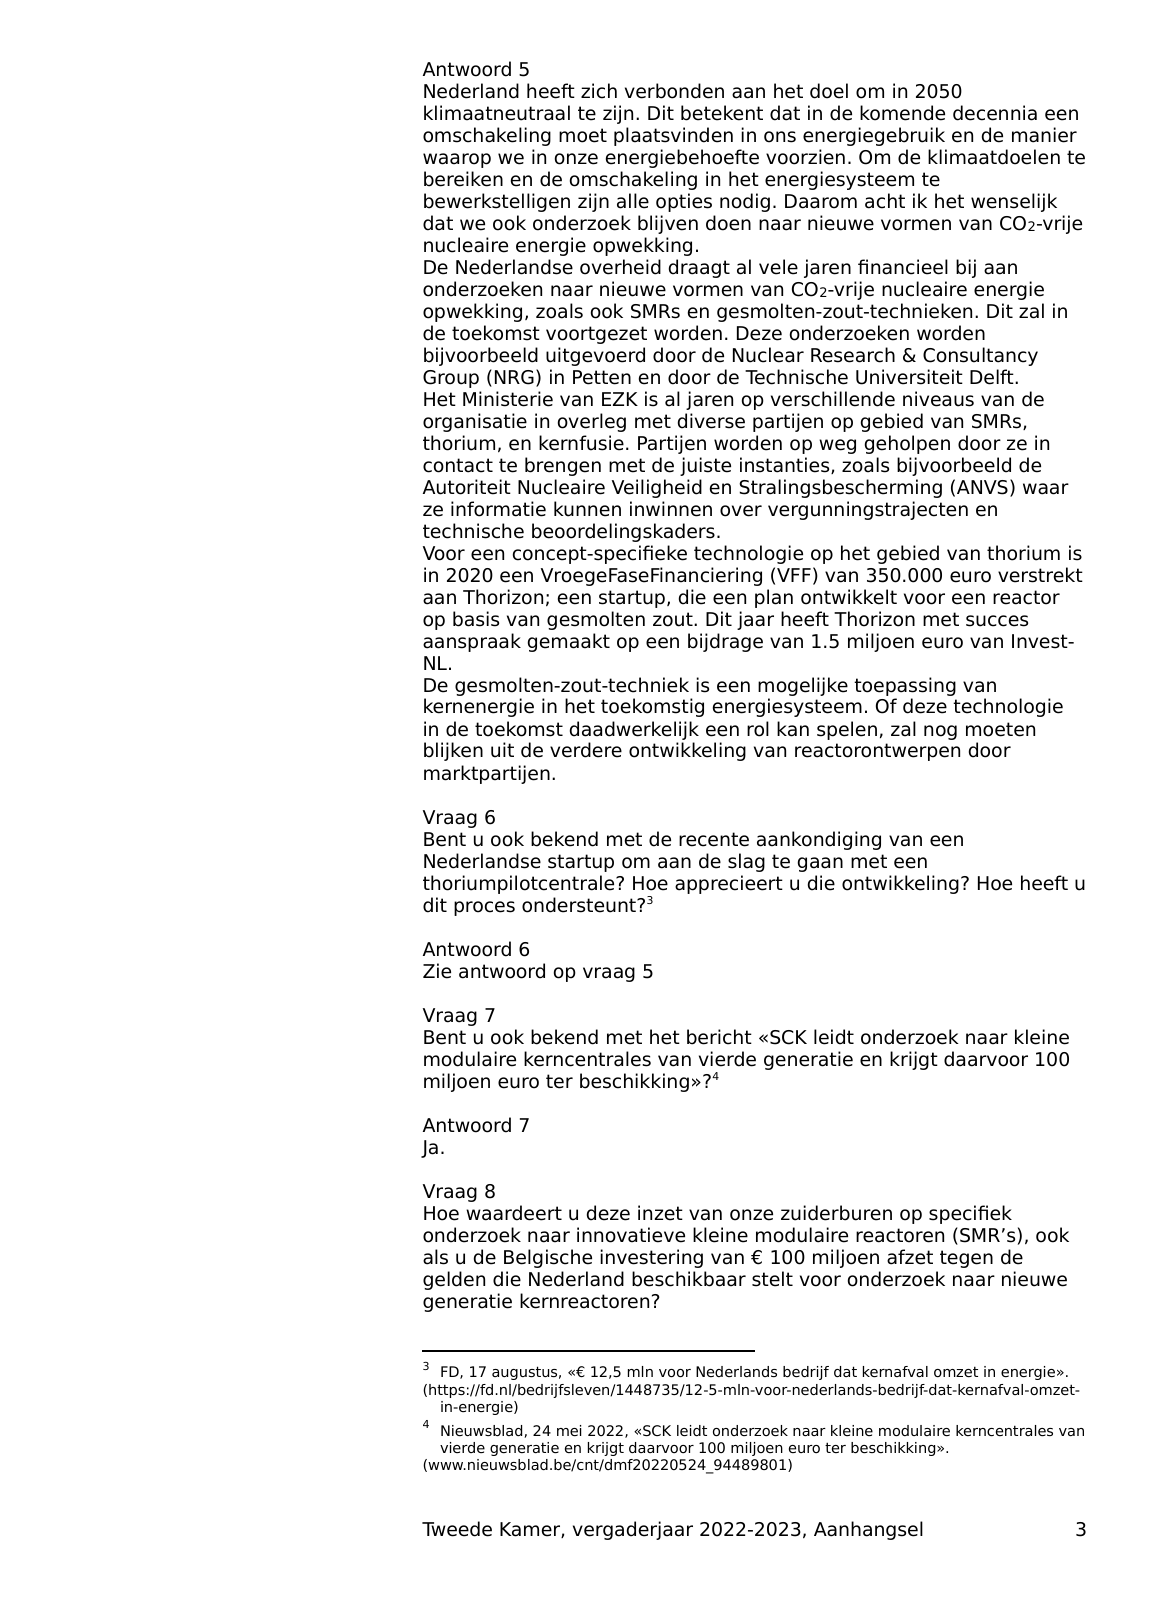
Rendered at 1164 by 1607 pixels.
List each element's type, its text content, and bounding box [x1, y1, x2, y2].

text FD, 17 augustus, «€ 12,5 mln voor Nederlands bedrijf dat kernafval omzet in energie». [422, 1360, 1087, 1382]
text Voor een concept-specifieke technologie op het gebied van thorium is in 2020 een VroegeFaseFinanciering (VFF) van 350.000 euro verstrekt aan Thorizon; een startup, die een plan ontwikkelt voor een reactor op basis van gesmolten zout. Dit jaar heeft Thorizon met succes aanspraak gemaakt op een bijdrage van 1.5 miljoen euro van Invest-NL. [422, 543, 1087, 674]
text Antwoord 7 [422, 1115, 1087, 1137]
text Het Ministerie van EZK is al jaren op verschillende niveaus van de organisatie in overleg met diverse partijen op gebied van SMRs, thorium, en kernfusie. Partijen worden op weg geholpen door ze in contact te brengen met de juiste instanties, zoals bijvoorbeeld de Autoriteit Nucleaire Veiligheid en Stralingsbescherming (ANVS) waar ze informatie kunnen inwinnen over vergunningstrajecten en technische beoordelingskaders. [422, 389, 1087, 543]
text Hoe waardeert u deze inzet van onze zuiderburen op specifiek onderzoek naar innovatieve kleine modulaire reactoren (SMR’s), ook als u de Belgische investering van € 100 miljoen afzet tegen de gelden die Nederland beschikbaar stelt voor onderzoek naar nieuwe generatie kernreactoren? [422, 1203, 1087, 1313]
text (www.nieuwsblad.be/cnt/dmf20220524_94489801) [422, 1457, 1087, 1474]
text De gesmolten-zout-techniek is een mogelijke toepassing van kernenergie in het toekomstig energiesysteem. Of deze technologie in de toekomst daadwerkelijk een rol kan spelen, zal nog moeten blijken uit de verdere ontwikkeling van reactorontwerpen door marktpartijen. [422, 674, 1087, 784]
text Bent u ook bekend met de recente aankondiging van een Nederlandse startup om aan de slag te gaan met een thoriumpilotcentrale? Hoe apprecieert u die ontwikkeling? Hoe heeft u dit proces ondersteunt? [422, 828, 1087, 916]
text (https://fd.nl/bedrijfsleven/1448735/12-5-mln-voor-nederlands-bedrijf-dat-kernafval-omzet-in-energie) [422, 1382, 1087, 1416]
text Zie antwoord op vraag 5 [422, 961, 1087, 983]
text Vraag 6 [422, 807, 1087, 828]
text Nederland heeft zich verbonden aan het doel om in 2050 klimaatneutraal te zijn. Dit betekent dat in de komende decennia een omschakeling moet plaatsvinden in ons energiegebruik en de manier waarop we in onze energiebehoefte voorzien. Om de klimaatdoelen te bereiken en de omschakeling in het energiesysteem te bewerkstelligen zijn alle opties nodig. Daarom acht ik het wenselijk dat we ook onderzoek blijven doen naar nieuwe vormen van CO2-vrije nucleaire energie opwekking. [422, 81, 1087, 257]
text Antwoord 5 [422, 59, 1087, 81]
text Vraag 7 [422, 1005, 1087, 1027]
text Nieuwsblad, 24 mei 2022, «SCK leidt onderzoek naar kleine modulaire kerncentrales van vierde generatie en krijgt daarvoor 100 miljoen euro ter beschikking». [422, 1418, 1087, 1457]
text Bent u ook bekend met het bericht «SCK leidt onderzoek naar kleine modulaire kerncentrales van vierde generatie en krijgt daarvoor 100 miljoen euro ter beschikking»? [422, 1027, 1087, 1093]
text De Nederlandse overheid draagt al vele jaren financieel bij aan onderzoeken naar nieuwe vormen van CO2-vrije nucleaire energie opwekking, zoals ook SMRs en gesmolten-zout-technieken. Dit zal in de toekomst voortgezet worden. Deze onderzoeken worden bijvoorbeeld uitgevoerd door de Nuclear Research & Consultancy Group (NRG) in Petten en door de Technische Universiteit Delft. [422, 257, 1087, 389]
text Antwoord 6 [422, 939, 1087, 961]
text Vraag 8 [422, 1181, 1087, 1203]
text Ja. [422, 1137, 1087, 1159]
